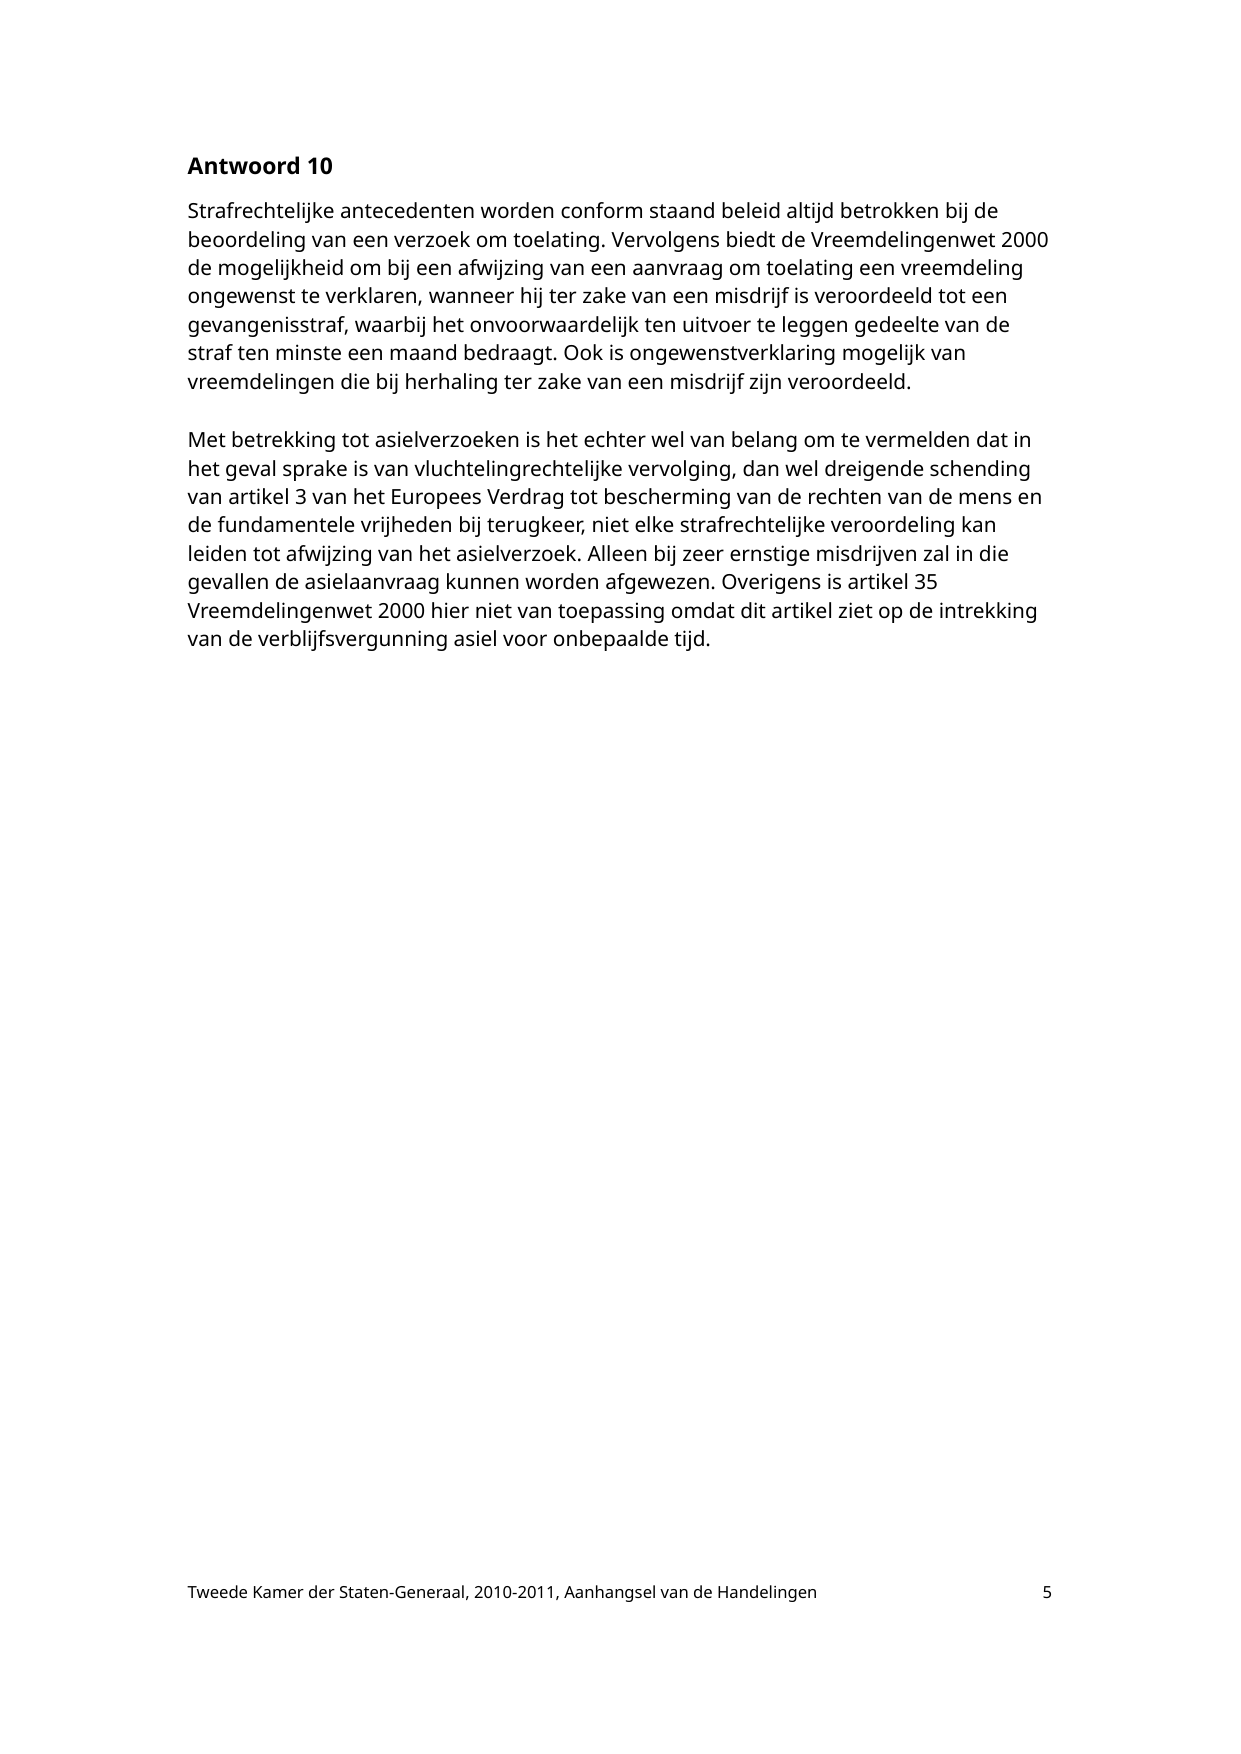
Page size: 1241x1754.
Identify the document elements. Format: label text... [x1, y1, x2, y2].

text Met betrekking tot asielverzoeken is het echter wel van belang om te vermelden dat in het geval sprake is van vluchtelingrechtelijke vervolging, dan wel dreigende schending van artikel 3 van het Europees Verdrag tot bescherming van de rechten van de mens en de fundamentele vrijheden bij terugkeer, niet elke strafrechtelijke veroordeling kan leiden tot afwijzing van het asielverzoek. Alleen bij zeer ernstige misdrijven zal in die gevallen de asielaanvraag kunnen worden afgewezen. Overigens is artikel 35 Vreemdelingenwet 2000 hier niet van toepassing omdat dit artikel ziet op de intrekking van de verblijfsvergunning asiel voor onbepaalde tijd. [187, 425, 1053, 653]
subtitle Antwoord 10 [187, 150, 1053, 181]
text Strafrechtelijke antecedenten worden conform staand beleid altijd betrokken bij de beoordeling van een verzoek om toelating. Vervolgens biedt de Vreemdelingenwet 2000 de mogelijkheid om bij een afwijzing van een aanvraag om toelating een vreemdeling ongewenst te verklaren, wanneer hij ter zake van een misdrijf is veroordeeld tot een gevangenisstraf, waarbij het onvoorwaardelijk ten uitvoer te leggen gedeelte van de straf ten minste een maand bedraagt. Ook is ongewenstverklaring mogelijk van vreemdelingen die bij herhaling ter zake van een misdrijf zijn veroordeeld. [187, 196, 1053, 395]
